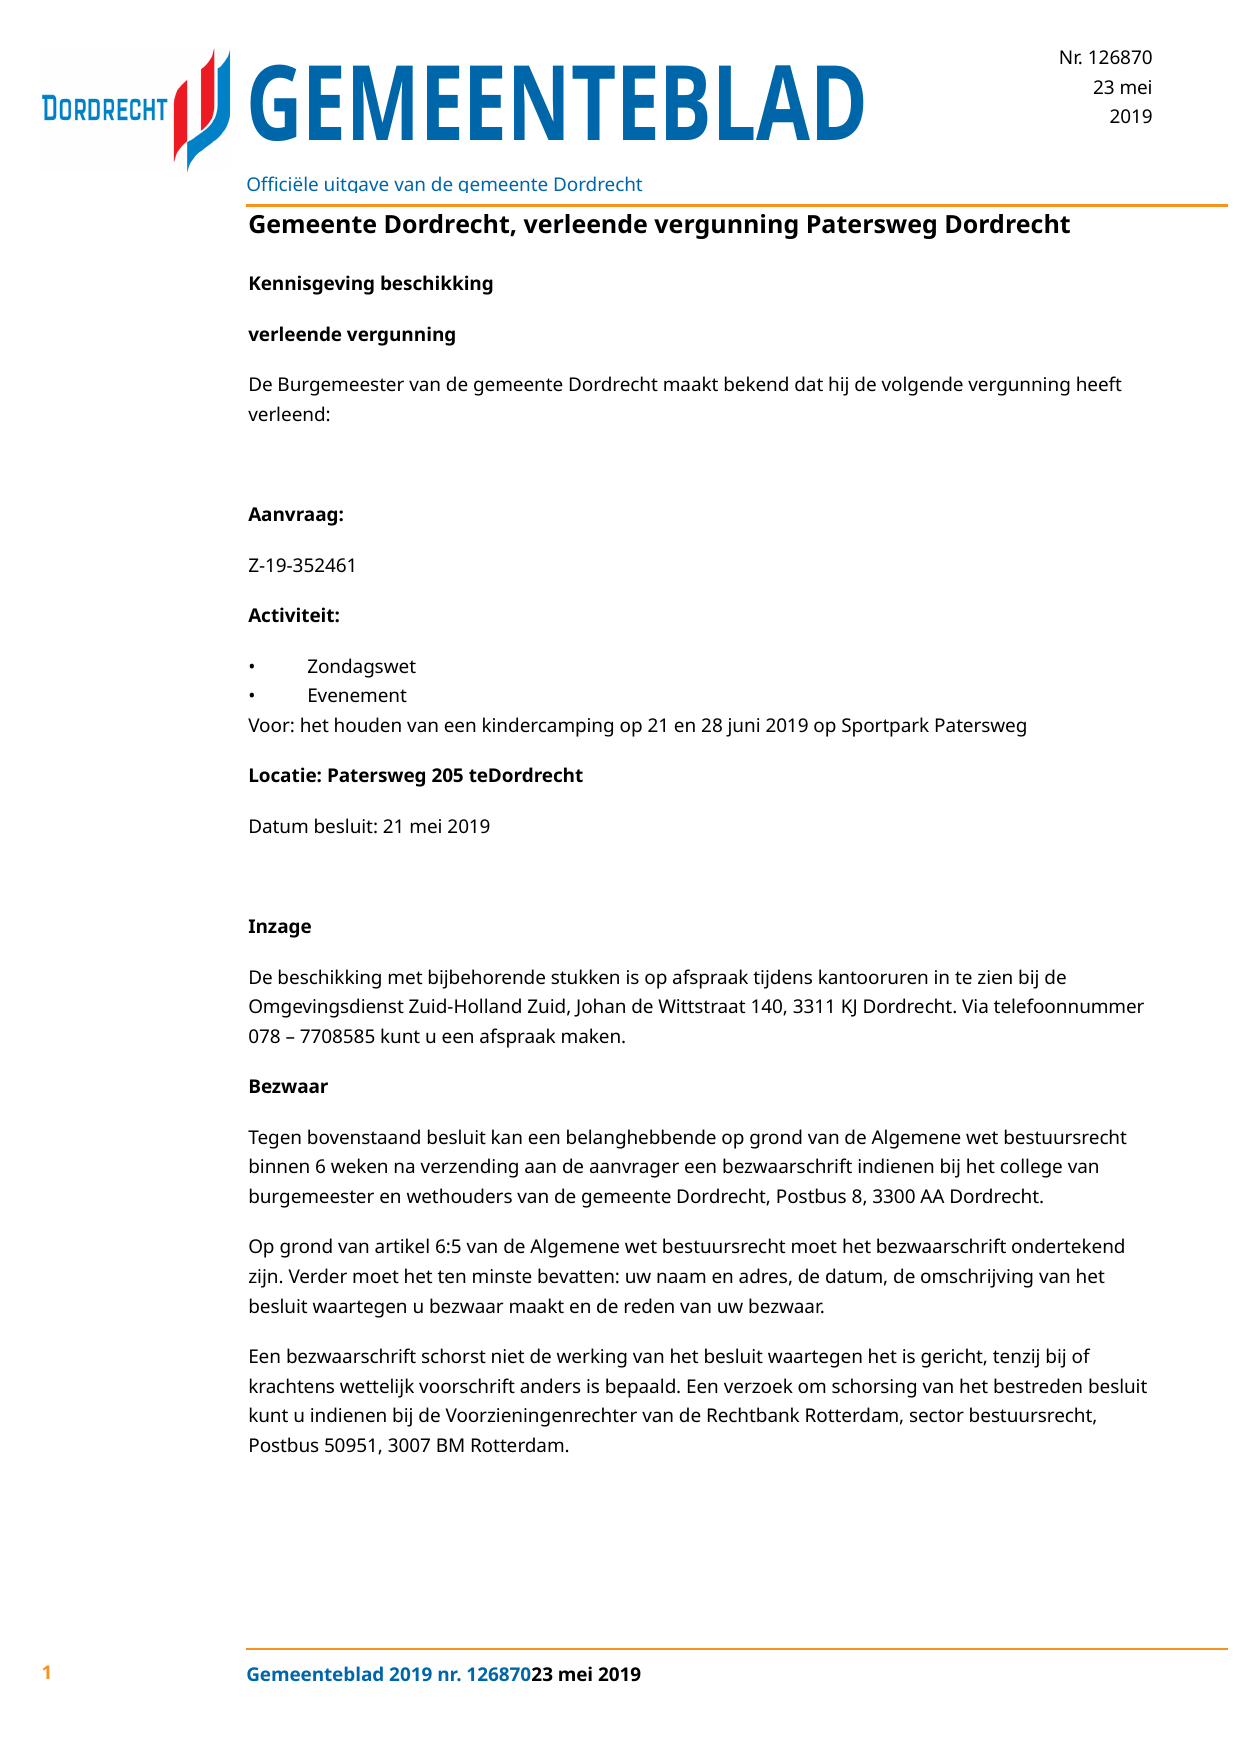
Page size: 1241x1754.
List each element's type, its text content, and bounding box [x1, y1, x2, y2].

picture [41, 47, 231, 172]
text Z-19-352461 [248, 552, 1152, 578]
text Bezwaar [248, 1074, 1152, 1099]
text De beschikking met bijbehorende stukken is op afspraak tijdens kantooruren in te zien bij de Omgevingsdienst Zuid-Holland Zuid, Johan de Wittstraat 140, 3311 KJ Dordrecht. Via telefoonnummer 078 – 7708585 kunt u een afspraak maken. [248, 964, 1152, 1049]
text Inzage [248, 914, 1152, 939]
text Gemeente Dordrecht, verleende vergunning Patersweg Dordrecht [248, 207, 1152, 241]
text verleende vergunning [248, 321, 1152, 346]
text De Burgemeester van de gemeente Dordrecht maakt bekend dat hij de volgende vergunning heeft verleend: [248, 371, 1152, 426]
text Datum besluit: 21 mei 2019 [248, 813, 1152, 838]
text Voor: het houden van een kindercamping op 21 en 28 juni 2019 op Sportpark Patersweg [248, 712, 1152, 738]
text Activiteit: [248, 602, 1152, 628]
text Kennisgeving beschikking [248, 270, 1152, 296]
text Op grond van artikel 6:5 van de Algemene wet bestuursrecht moet het bezwaarschrift ondertekend zijn. Verder moet het ten minste bevatten: uw naam en adres, de datum, de omschrijving van het besluit waartegen u bezwaar maakt en de reden van uw bezwaar. [248, 1234, 1152, 1318]
text Een bezwaarschrift schorst niet de werking van het besluit waartegen het is gericht, tenzij bij of krachtens wettelijk voorschrift anders is bepaald. Een verzoek om schorsing van het bestreden besluit kunt u indienen bij de Voorzieningenrechter van de Rechtbank Rotterdam, sector bestuursrecht, Postbus 50951, 3007 BM Rotterdam. [248, 1343, 1152, 1458]
text Tegen bovenstaand besluit kan een belanghebbende op grond van de Algemene wet bestuursrecht binnen 6 weken na verzending aan de aanvrager een bezwaarschrift indienen bij het college van burgemeester en wethouders van de gemeente Dordrecht, Postbus 8, 3300 AA Dordrecht. [248, 1124, 1152, 1209]
text Locatie: Patersweg 205 teDordrecht [248, 762, 1152, 788]
text Aanvraag: [248, 502, 1152, 527]
list Zondagswet [248, 653, 1152, 678]
list Evenement [248, 682, 1152, 708]
